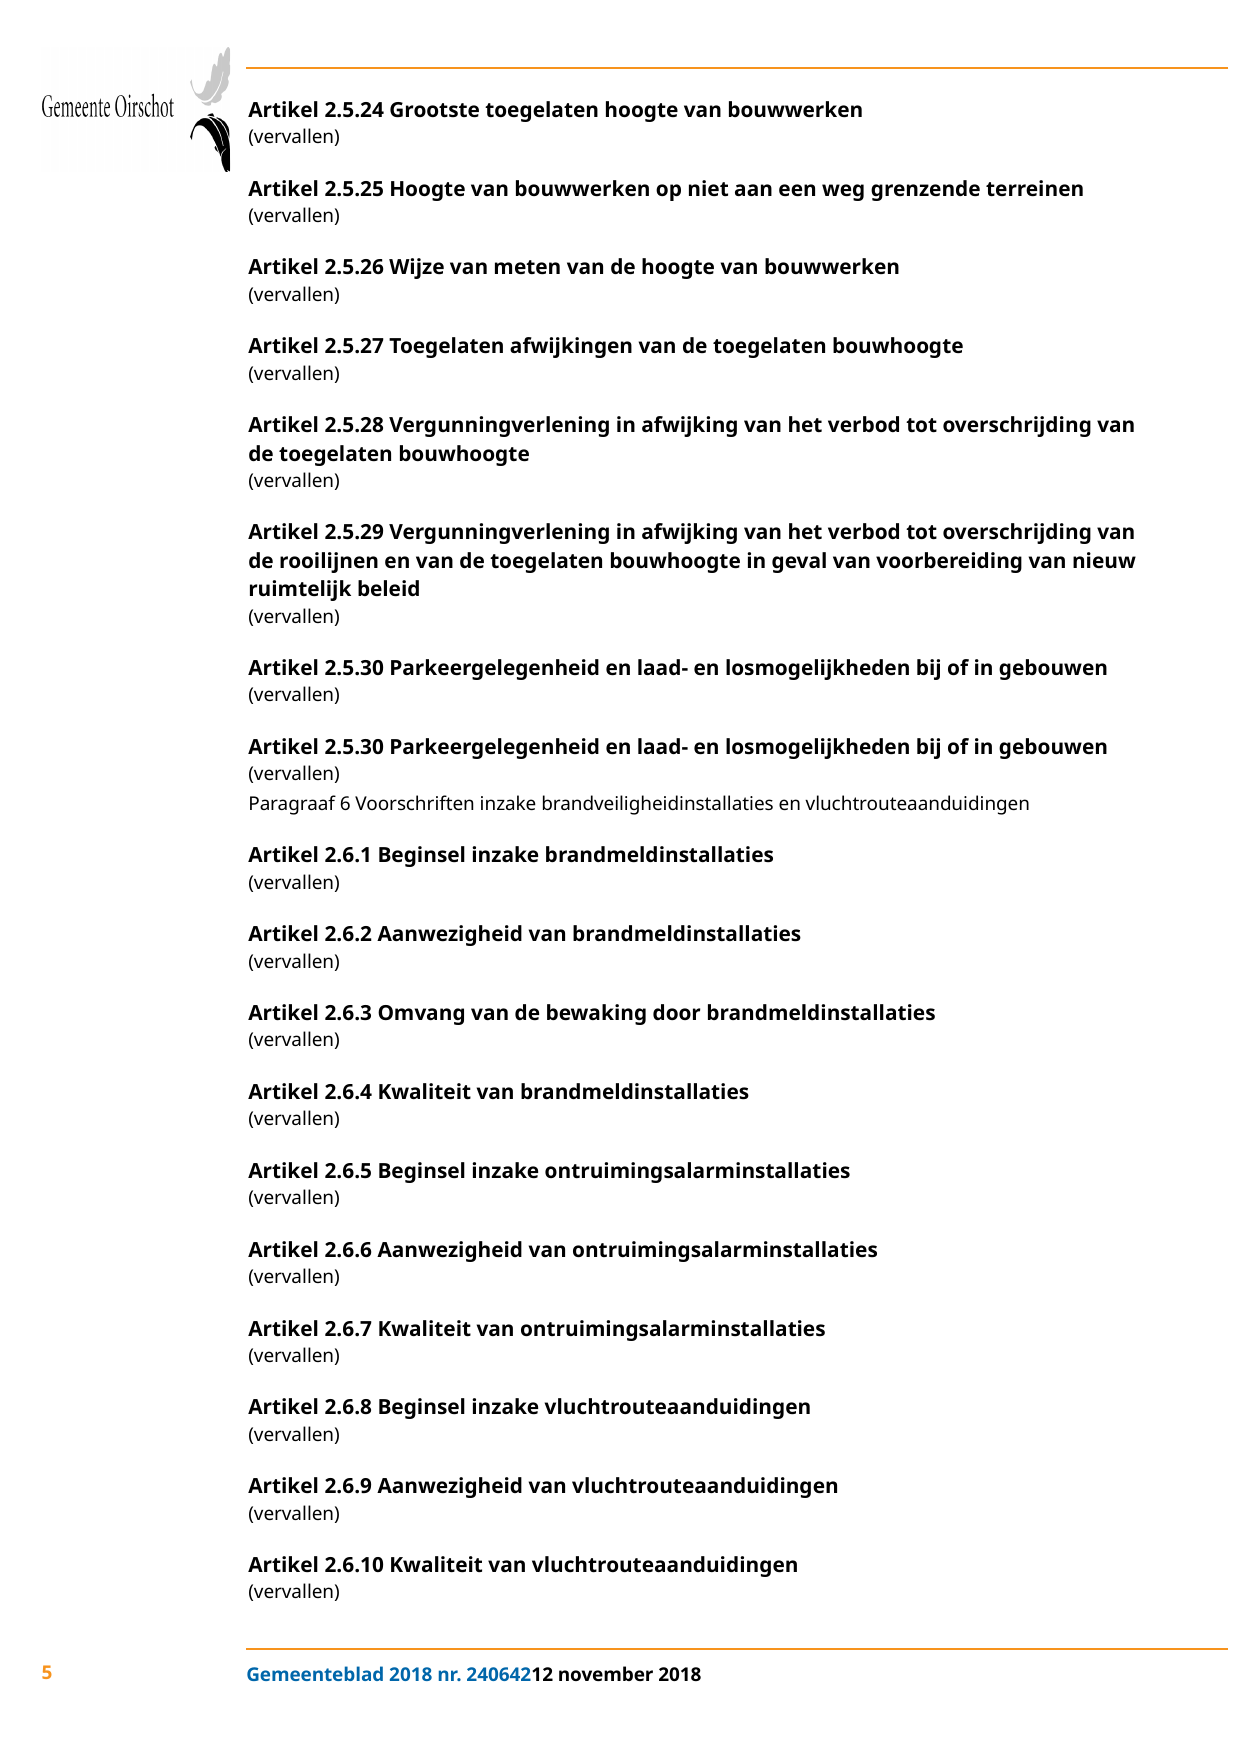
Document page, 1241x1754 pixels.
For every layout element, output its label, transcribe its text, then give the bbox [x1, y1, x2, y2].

text Artikel 2.6.3 Omvang van de bewaking door brandmeldinstallaties [248, 998, 1152, 1027]
text (vervallen) [248, 467, 1152, 493]
text Artikel 2.5.30 Parkeergelegenheid en laad- en losmogelijkheden bij of in gebouwen [248, 653, 1152, 682]
text (vervallen) [248, 123, 1152, 149]
text Artikel 2.6.4 Kwaliteit van brandmeldinstallaties [248, 1077, 1152, 1106]
text Artikel 2.6.8 Beginsel inzake vluchtrouteaanduidingen [248, 1392, 1152, 1421]
text Artikel 2.6.1 Beginsel inzake brandmeldinstallaties [248, 841, 1152, 869]
text Artikel 2.6.2 Aanwezigheid van brandmeldinstallaties [248, 919, 1152, 948]
text Paragraaf 6 Voorschriften inzake brandveiligheidinstallaties en vluchtrouteaanduidingen [248, 790, 1152, 816]
text Artikel 2.5.25 Hoogte van bouwwerken op niet aan een weg grenzende terreinen [248, 174, 1152, 202]
text Artikel 2.6.5 Beginsel inzake ontruimingsalarminstallaties [248, 1156, 1152, 1184]
text Artikel 2.5.27 Toegelaten afwijkingen van de toegelaten bouwhoogte [248, 331, 1152, 360]
text Artikel 2.6.9 Aanwezigheid van vluchtrouteaanduidingen [248, 1471, 1152, 1500]
text (vervallen) [248, 1027, 1152, 1052]
text (vervallen) [248, 1263, 1152, 1289]
text (vervallen) [248, 1106, 1152, 1131]
text (vervallen) [248, 1342, 1152, 1368]
text (vervallen) [248, 869, 1152, 895]
text Artikel 2.6.10 Kwaliteit van vluchtrouteaanduidingen [248, 1550, 1152, 1579]
text Artikel 2.5.29 Vergunningverlening in afwijking van het verbod tot overschrijding van de rooilijnen en van de toegelaten bouwhoogte in geval van voorbereiding van nieuw ruimtelijk beleid [248, 517, 1152, 603]
text (vervallen) [248, 1500, 1152, 1526]
text (vervallen) [248, 761, 1152, 786]
text Artikel 2.5.26 Wijze van meten van de hoogte van bouwwerken [248, 252, 1152, 281]
text Artikel 2.6.6 Aanwezigheid van ontruimingsalarminstallaties [248, 1235, 1152, 1263]
text (vervallen) [248, 682, 1152, 707]
picture [41, 47, 231, 172]
text (vervallen) [248, 948, 1152, 973]
text (vervallen) [248, 1579, 1152, 1604]
text Artikel 2.6.7 Kwaliteit van ontruimingsalarminstallaties [248, 1314, 1152, 1342]
text (vervallen) [248, 1184, 1152, 1210]
text (vervallen) [248, 202, 1152, 228]
text Artikel 2.5.24 Grootste toegelaten hoogte van bouwwerken [248, 95, 1152, 123]
text (vervallen) [248, 360, 1152, 386]
text (vervallen) [248, 603, 1152, 628]
text Artikel 2.5.28 Vergunningverlening in afwijking van het verbod tot overschrijding van de toegelaten bouwhoogte [248, 410, 1152, 467]
text (vervallen) [248, 1421, 1152, 1447]
text Artikel 2.5.30 Parkeergelegenheid en laad- en losmogelijkheden bij of in gebouwen [248, 732, 1152, 761]
text (vervallen) [248, 281, 1152, 307]
